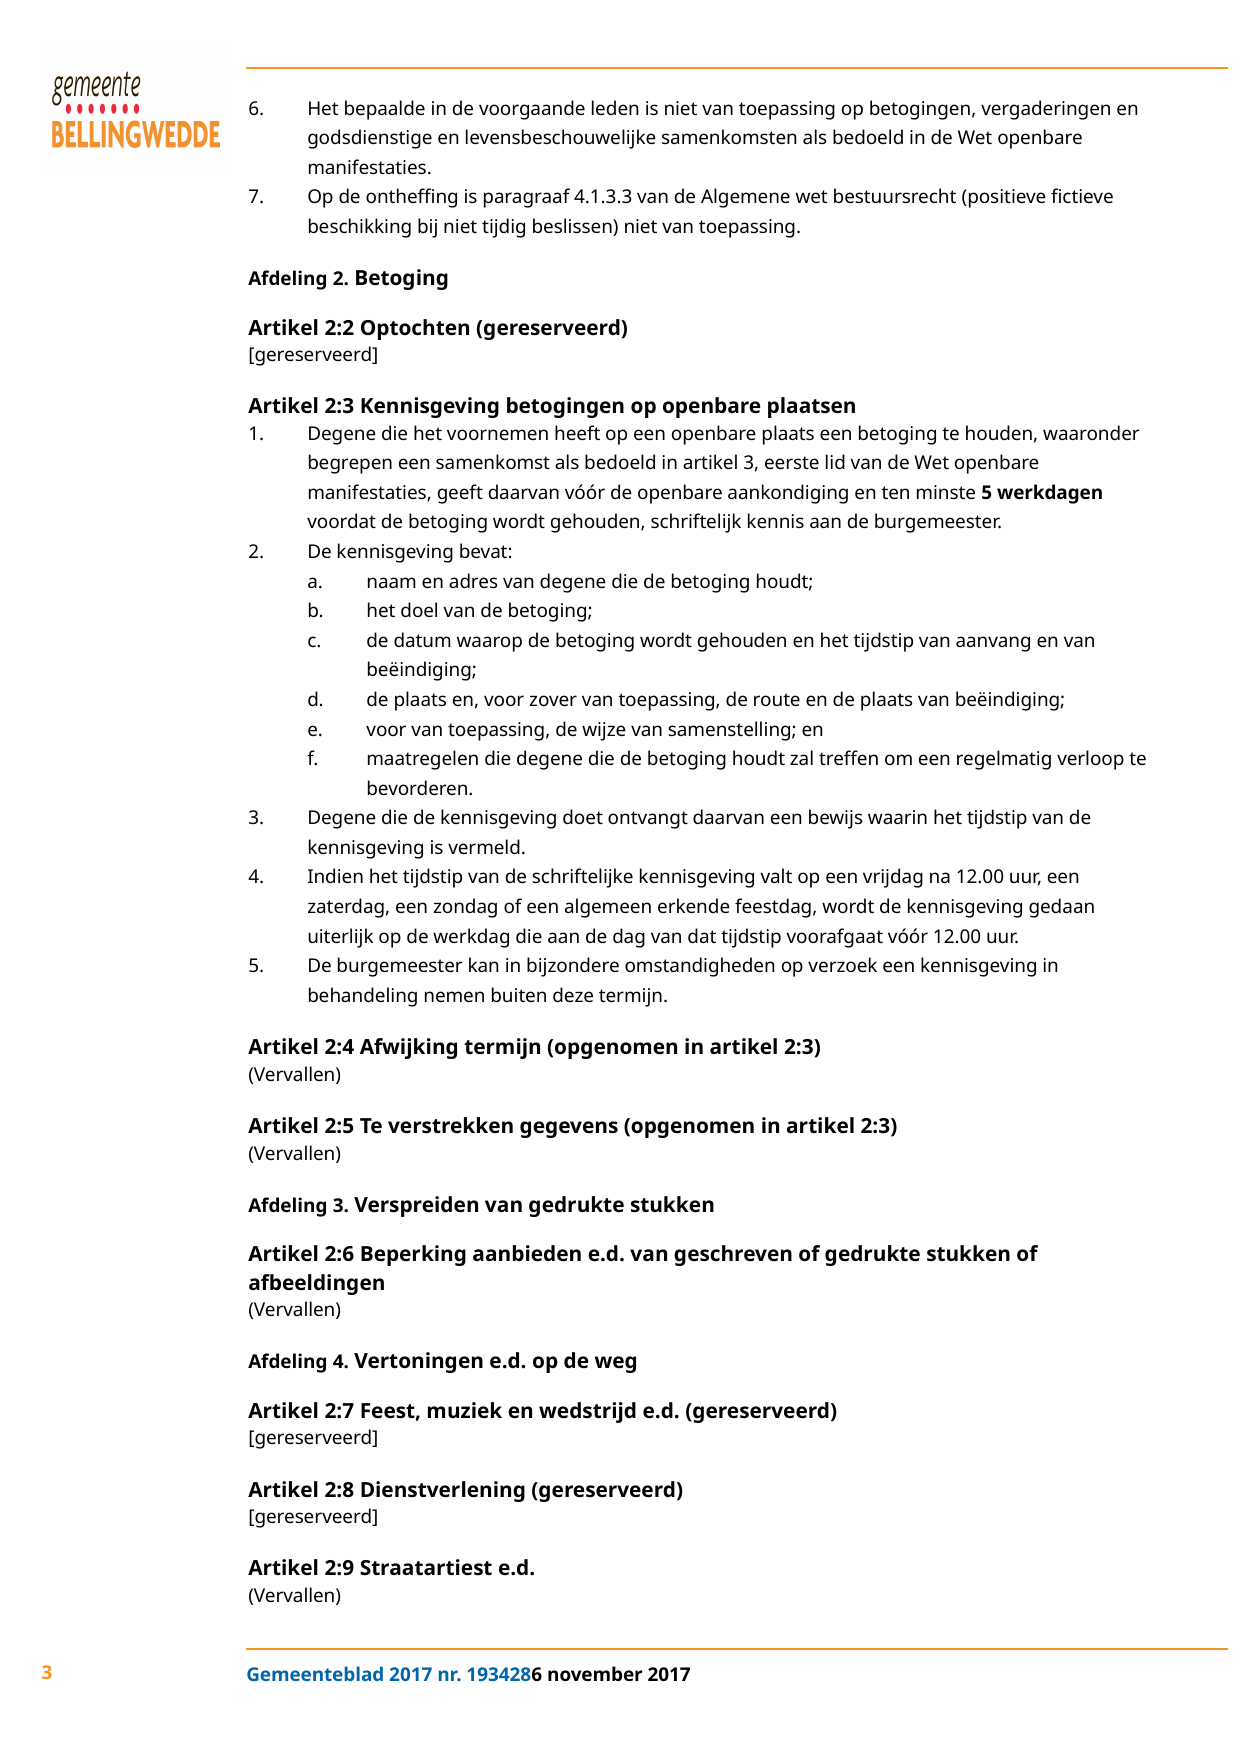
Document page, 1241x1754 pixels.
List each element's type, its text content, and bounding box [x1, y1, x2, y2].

text Afdeling 3. Verspreiden van gedrukte stukken [248, 1190, 1152, 1218]
text Artikel 2:9 Straatartiest e.d. [248, 1553, 1152, 1582]
text (Vervallen) [248, 1140, 1152, 1166]
list De burgemeester kan in bijzondere omstandigheden op verzoek een kennisgeving in behandeling nemen buiten deze termijn. [248, 952, 1152, 1008]
list voor van toepassing, de wijze van samenstelling; en [307, 716, 1152, 742]
text [gereserveerd] [248, 341, 1152, 367]
text Afdeling 2. Betoging [248, 263, 1152, 292]
text [gereserveerd] [248, 1424, 1152, 1450]
text (Vervallen) [248, 1582, 1152, 1608]
list Indien het tijdstip van de schriftelijke kennisgeving valt op een vrijdag na 12.00 uur, een zaterdag, een zondag of een algemeen erkende feestdag, wordt de kennisgeving gedaan uiterlijk op de werkdag die aan de dag van dat tijdstip voorafgaat vóór 12.00 uur. [248, 864, 1152, 949]
list naam en adres van degene die de betoging houdt; [307, 568, 1152, 594]
text Artikel 2:7 Feest, muziek en wedstrijd e.d. (gereserveerd) [248, 1396, 1152, 1424]
list de datum waarop de betoging wordt gehouden en het tijdstip van aanvang en van beëindiging; [307, 627, 1152, 682]
text Afdeling 4. Vertoningen e.d. op de weg [248, 1347, 1152, 1375]
text Artikel 2:8 Dienstverlening (gereserveerd) [248, 1475, 1152, 1503]
list de plaats en, voor zover van toepassing, de route en de plaats van beëindiging; [307, 686, 1152, 712]
text Artikel 2:3 Kennisgeving betogingen op openbare plaatsen [248, 392, 1152, 420]
text (Vervallen) [248, 1061, 1152, 1087]
list het doel van de betoging; [307, 597, 1152, 623]
text (Vervallen) [248, 1296, 1152, 1322]
list De kennisgeving bevat: [248, 538, 1152, 564]
list Degene die de kennisgeving doet ontvangt daarvan een bewijs waarin het tijdstip van de kennisgeving is vermeld. [248, 804, 1152, 860]
list Op de ontheffing is paragraaf 4.1.3.3 van de Algemene wet bestuursrecht (positieve fictieve beschikking bij niet tijdig beslissen) niet van toepassing. [248, 183, 1152, 239]
text Artikel 2:4 Afwijking termijn (opgenomen in artikel 2:3) [248, 1032, 1152, 1061]
list Het bepaalde in de voorgaande leden is niet van toepassing op betogingen, vergaderingen en godsdienstige en levensbeschouwelijke samenkomsten als bedoeld in de Wet openbare manifestaties. [248, 95, 1152, 180]
text [gereserveerd] [248, 1503, 1152, 1529]
text Artikel 2:6 Beperking aanbieden e.d. van geschreven of gedrukte stukken of afbeeldingen [248, 1239, 1152, 1296]
list Degene die het voornemen heeft op een openbare plaats een betoging te houden, waaronder begrepen een samenkomst als bedoeld in artikel 3, eerste lid van de Wet openbare manifestaties, geeft daarvan vóór de openbare aankondiging en ten minste 5 werkdagen voordat de betoging wordt gehouden, schriftelijk kennis aan de burgemeester. [248, 420, 1152, 534]
text Artikel 2:5 Te verstrekken gegevens (opgenomen in artikel 2:3) [248, 1111, 1152, 1140]
text Artikel 2:2 Optochten (gereserveerd) [248, 313, 1152, 341]
picture [41, 47, 231, 172]
list maatregelen die degene die de betoging houdt zal treffen om een regelmatig verloop te bevorderen. [307, 745, 1152, 801]
